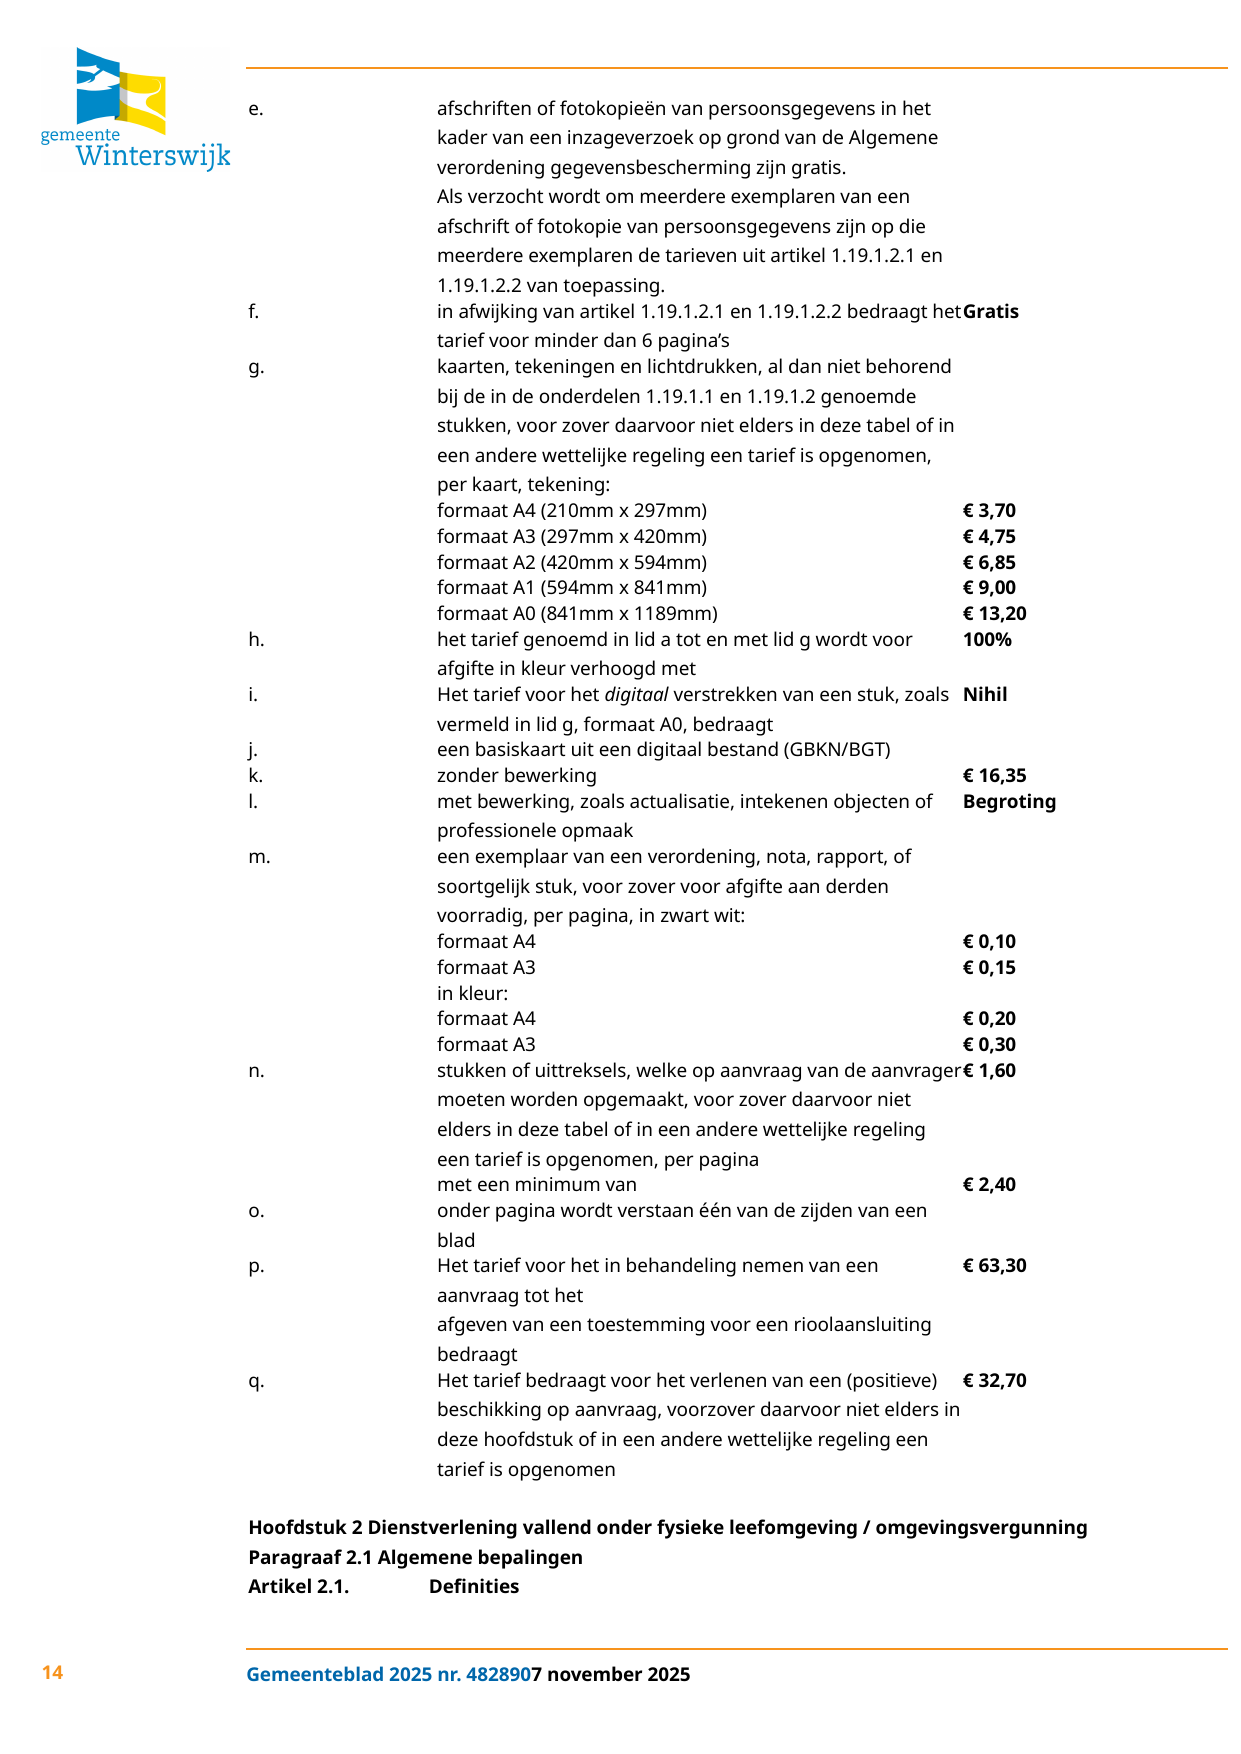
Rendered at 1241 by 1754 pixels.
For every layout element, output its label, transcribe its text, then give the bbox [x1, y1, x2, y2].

table_cell p. [248, 1253, 437, 1367]
table_cell € 1,60 [963, 1057, 1152, 1171]
table_header Artikel 2.1. [248, 1574, 429, 1599]
table_cell [248, 575, 437, 600]
table_cell [248, 600, 437, 626]
table_cell € 4,75 [963, 523, 1152, 549]
table_cell het tarief genoemd in lid a tot en met lid g wordt voor afgifte in kleur verhoogd met [437, 626, 963, 681]
table_cell q. [248, 1367, 437, 1481]
table_cell zonder bewerking [437, 763, 963, 788]
table_cell € 32,70 [963, 1367, 1152, 1481]
table_cell afschriften of fotokopieën van persoonsgegevens in het kader van een inzageverzoek op grond van de Algemene verordening gegevensbescherming zijn gratis. Als verzocht wordt om meerdere exemplaren van een afschrift of fotokopie van persoonsgegevens zijn op die meerdere exemplaren de tarieven uit artikel 1.19.1.2.1 en 1.19.1.2.2 van toepassing. [437, 95, 963, 298]
table_cell Gratis [963, 298, 1152, 353]
table_cell € 3,70 [963, 498, 1152, 523]
table_cell [963, 980, 1152, 1006]
table_cell [248, 954, 437, 980]
table_cell Het tarief bedraagt voor het verlenen van een (positieve) beschikking op aanvraag, voorzover daarvoor niet elders in deze hoofdstuk of in een andere wettelijke regeling een tarief is opgenomen [437, 1367, 963, 1481]
table_cell formaat A4 [437, 1006, 963, 1031]
table_cell formaat A0 (841mm x 1189mm) [437, 600, 963, 626]
table_cell formaat A4 [437, 928, 963, 954]
table_cell stukken of uittreksels, welke op aanvraag van de aanvrager moeten worden opgemaakt, voor zover daarvoor niet elders in deze tabel of in een andere wettelijke regeling een tarief is opgenomen, per pagina [437, 1057, 963, 1171]
table_cell g. [248, 353, 437, 497]
table_cell een exemplaar van een verordening, nota, rapport, of soortgelijk stuk, voor zover voor afgifte aan derden voorradig, per pagina, in zwart wit: [437, 844, 963, 928]
table_header Definities [429, 1574, 971, 1599]
table_header [971, 1574, 1152, 1599]
table_cell j. [248, 737, 437, 762]
table_cell € 63,30 [963, 1253, 1152, 1367]
table_cell k. [248, 763, 437, 788]
table_cell [963, 353, 1152, 497]
table_cell [248, 498, 437, 523]
table_cell € 0,20 [963, 1006, 1152, 1031]
table_cell [963, 1197, 1152, 1252]
table_cell [248, 549, 437, 574]
table_cell f. [248, 298, 437, 353]
table_cell [248, 523, 437, 549]
table_cell [248, 928, 437, 954]
table_cell [963, 844, 1152, 928]
picture [225, 153, 231, 162]
table_cell kaarten, tekeningen en lichtdrukken, al dan niet behorend bij de in de onderdelen 1.19.1.1 en 1.19.1.2 genoemde stukken, voor zover daarvoor niet elders in deze tabel of in een andere wettelijke regeling een tarief is opgenomen, per kaart, tekening: [437, 353, 963, 497]
table_cell [248, 1171, 437, 1197]
table_cell [963, 95, 1152, 298]
table_cell € 16,35 [963, 763, 1152, 788]
table_cell € 2,40 [963, 1171, 1152, 1197]
table_cell formaat A3 (297mm x 420mm) [437, 523, 963, 549]
text Hoofdstuk 2 Dienstverlening vallend onder fysieke leefomgeving / omgevingsvergunning [248, 1514, 1152, 1540]
table_cell in afwijking van artikel 1.19.1.2.1 en 1.19.1.2.2 bedraagt het tarief voor minder dan 6 pagina’s [437, 298, 963, 353]
table_cell l. [248, 788, 437, 843]
table_cell een basiskaart uit een digitaal bestand (GBKN/BGT) [437, 737, 963, 762]
table_cell € 0,10 [963, 928, 1152, 954]
table_cell formaat A3 [437, 1031, 963, 1057]
table_cell € 6,85 [963, 549, 1152, 574]
table_cell onder pagina wordt verstaan één van de zijden van een blad [437, 1197, 963, 1252]
table_cell met een minimum van [437, 1171, 963, 1197]
picture [41, 47, 231, 172]
table_cell Nihil [963, 681, 1152, 737]
table_cell formaat A1 (594mm x 841mm) [437, 575, 963, 600]
table_cell m. [248, 844, 437, 928]
table_cell [248, 1006, 437, 1031]
table_cell [963, 737, 1152, 762]
table_cell in kleur: [437, 980, 963, 1006]
table_cell formaat A4 (210mm x 297mm) [437, 498, 963, 523]
text Paragraaf 2.1 Algemene bepalingen [248, 1544, 1152, 1569]
table_cell i. [248, 681, 437, 737]
table_cell € 0,15 [963, 954, 1152, 980]
table_cell [248, 1031, 437, 1057]
table_cell € 13,20 [963, 600, 1152, 626]
table_cell € 9,00 [963, 575, 1152, 600]
table_cell € 0,30 [963, 1031, 1152, 1057]
table_cell met bewerking, zoals actualisatie, intekenen objecten of professionele opmaak [437, 788, 963, 843]
table_cell h. [248, 626, 437, 681]
table_cell n. [248, 1057, 437, 1171]
table_cell Het tarief voor het digitaal verstrekken van een stuk, zoals vermeld in lid g, formaat A0, bedraagt [437, 681, 963, 737]
table_cell Het tarief voor het in behandeling nemen van een aanvraag tot het afgeven van een toestemming voor een rioolaansluiting bedraagt [437, 1253, 963, 1367]
table_cell Begroting [963, 788, 1152, 843]
table_cell 100% [963, 626, 1152, 681]
table_cell formaat A3 [437, 954, 963, 980]
table_cell e. [248, 95, 437, 298]
table_cell o. [248, 1197, 437, 1252]
table_cell [248, 980, 437, 1006]
table_cell formaat A2 (420mm x 594mm) [437, 549, 963, 574]
